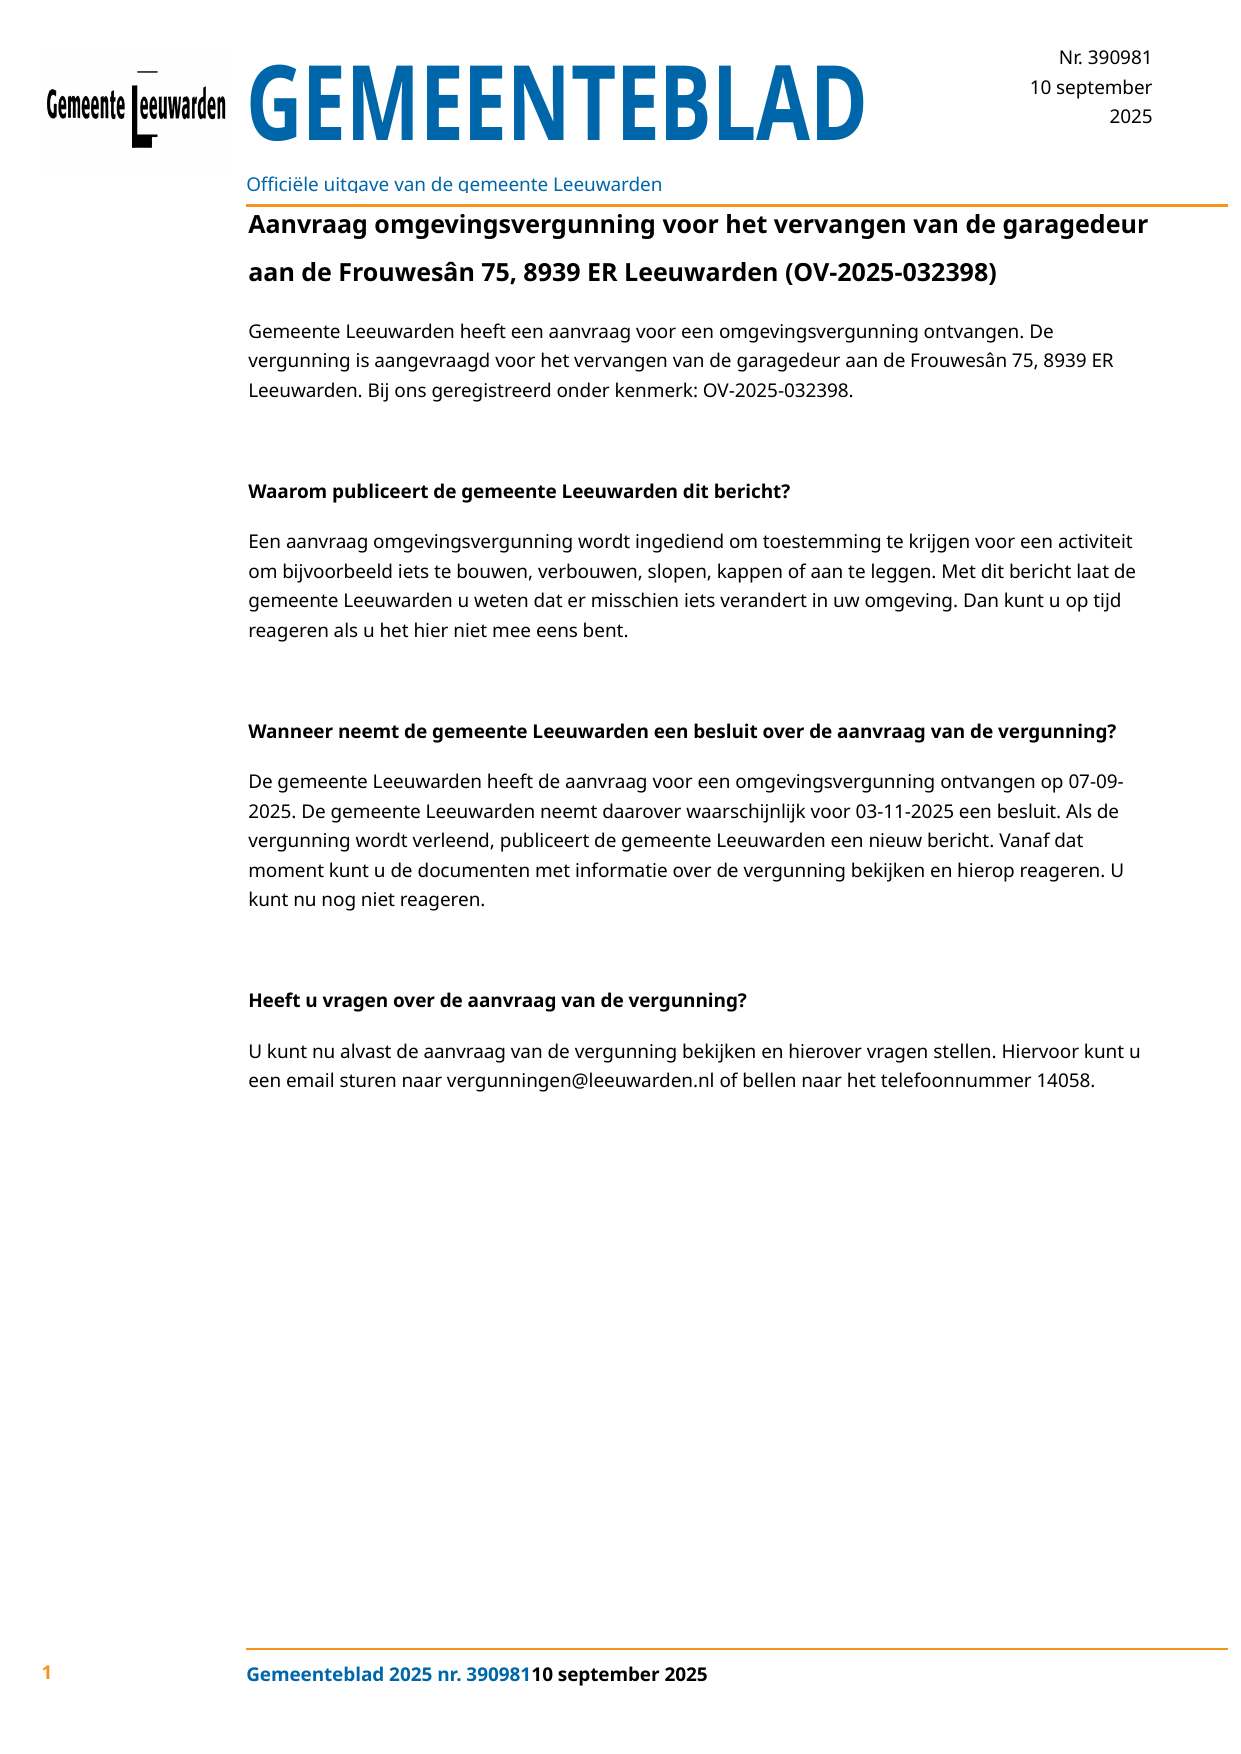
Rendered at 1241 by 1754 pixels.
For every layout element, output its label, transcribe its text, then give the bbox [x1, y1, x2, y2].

text De gemeente Leeuwarden heeft de aanvraag voor een omgevingsvergunning ontvangen op 07-09-2025. De gemeente Leeuwarden neemt daarover waarschijnlijk voor 03-11-2025 een besluit. Als de vergunning wordt verleend, publiceert de gemeente Leeuwarden een nieuw bericht. Vanaf dat moment kunt u de documenten met informatie over de vergunning bekijken en hierop reageren. U kunt nu nog niet reageren. [248, 768, 1152, 912]
text Heeft u vragen over de aanvraag van de vergunning? [248, 987, 1152, 1013]
picture [41, 47, 231, 172]
text Een aanvraag omgevingsvergunning wordt ingediend om toestemming te krijgen voor een activiteit om bijvoorbeeld iets te bouwen, verbouwen, slopen, kappen of aan te leggen. Met dit bericht laat de gemeente Leeuwarden u weten dat er misschien iets verandert in uw omgeving. Dan kunt u op tijd reageren als u het hier niet mee eens bent. [248, 528, 1152, 643]
text Aanvraag omgevingsvergunning voor het vervangen van de garagedeur aan de Frouwesân 75, 8939 ER Leeuwarden (OV-2025-032398) [248, 207, 1152, 288]
text Gemeente Leeuwarden heeft een aanvraag voor een omgevingsvergunning ontvangen. De vergunning is aangevraagd voor het vervangen van de garagedeur aan de Frouwesân 75, 8939 ER Leeuwarden. Bij ons geregistreerd onder kenmerk: OV-2025-032398. [248, 318, 1152, 403]
text Wanneer neemt de gemeente Leeuwarden een besluit over de aanvraag van de vergunning? [248, 718, 1152, 744]
text Waarom publiceert de gemeente Leeuwarden dit bericht? [248, 478, 1152, 504]
text U kunt nu alvast de aanvraag van de vergunning bekijken en hierover vragen stellen. Hiervoor kunt u een email sturen naar vergunningen@leeuwarden.nl of bellen naar het telefoonnummer 14058. [248, 1038, 1152, 1093]
